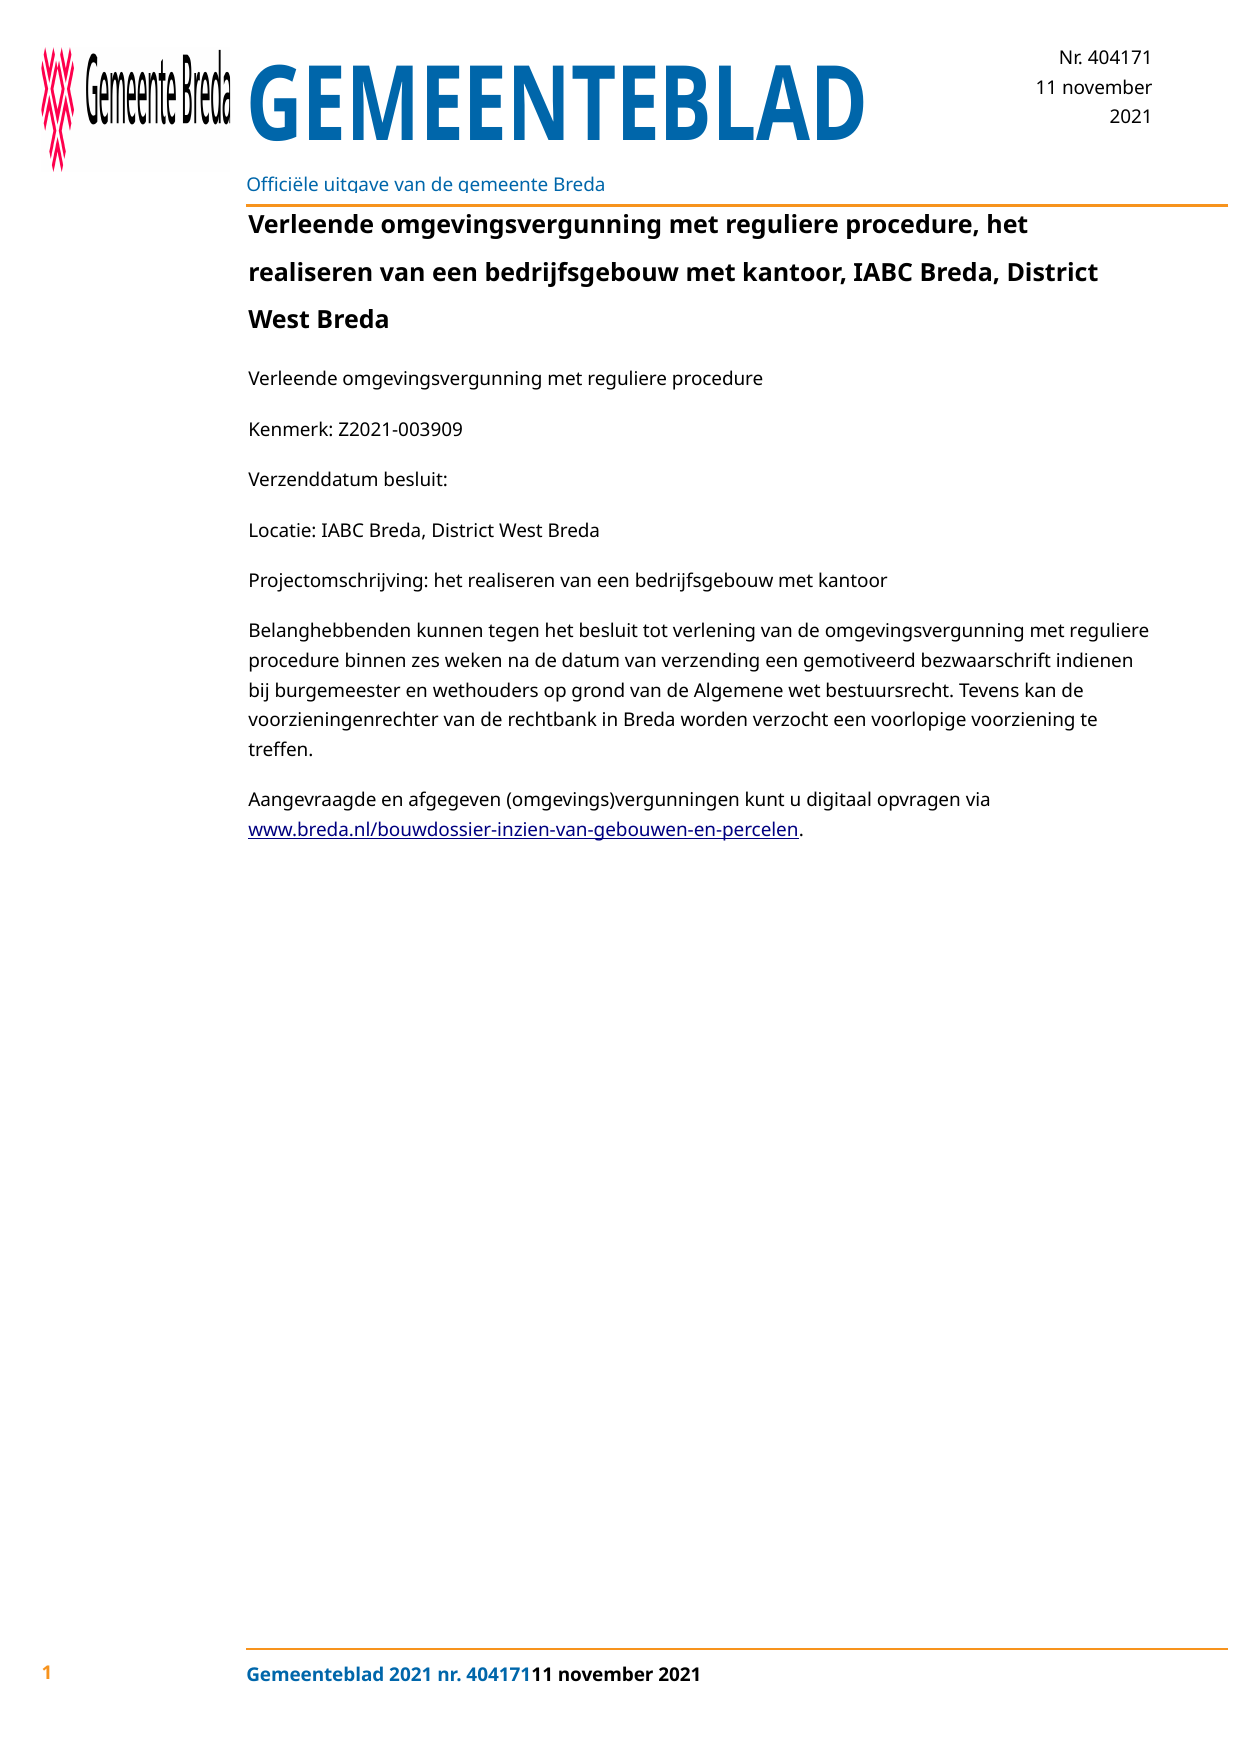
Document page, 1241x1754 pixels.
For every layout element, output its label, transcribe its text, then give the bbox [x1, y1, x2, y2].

text Verzenddatum besluit: [248, 466, 1152, 492]
text Belanghebbenden kunnen tegen het besluit tot verlening van de omgevingsvergunning met reguliere procedure binnen zes weken na de datum van verzending een gemotiveerd bezwaarschrift indienen bij burgemeester en wethouders op grond van de Algemene wet bestuursrecht. Tevens kan de voorzieningenrechter van de rechtbank in Breda worden verzocht een voorlopige voorziening te treffen. [248, 618, 1152, 762]
text Verleende omgevingsvergunning met reguliere procedure [248, 366, 1152, 391]
text Verleende omgevingsvergunning met reguliere procedure, het realiseren van een bedrijfsgebouw met kantoor, IABC Breda, District West Breda [248, 207, 1152, 336]
picture [41, 47, 231, 172]
text Projectomschrijving: het realiseren van een bedrijfsgebouw met kantoor [248, 567, 1152, 593]
text Kenmerk: Z2021-003909 [248, 416, 1152, 442]
text Locatie: IABC Breda, District West Breda [248, 517, 1152, 542]
text Aangevraagde en afgegeven (omgevings)vergunningen kunt u digitaal opvragen via www.breda.nl/bouwdossier-inzien-van-gebouwen-en-percelen. [248, 786, 1152, 842]
